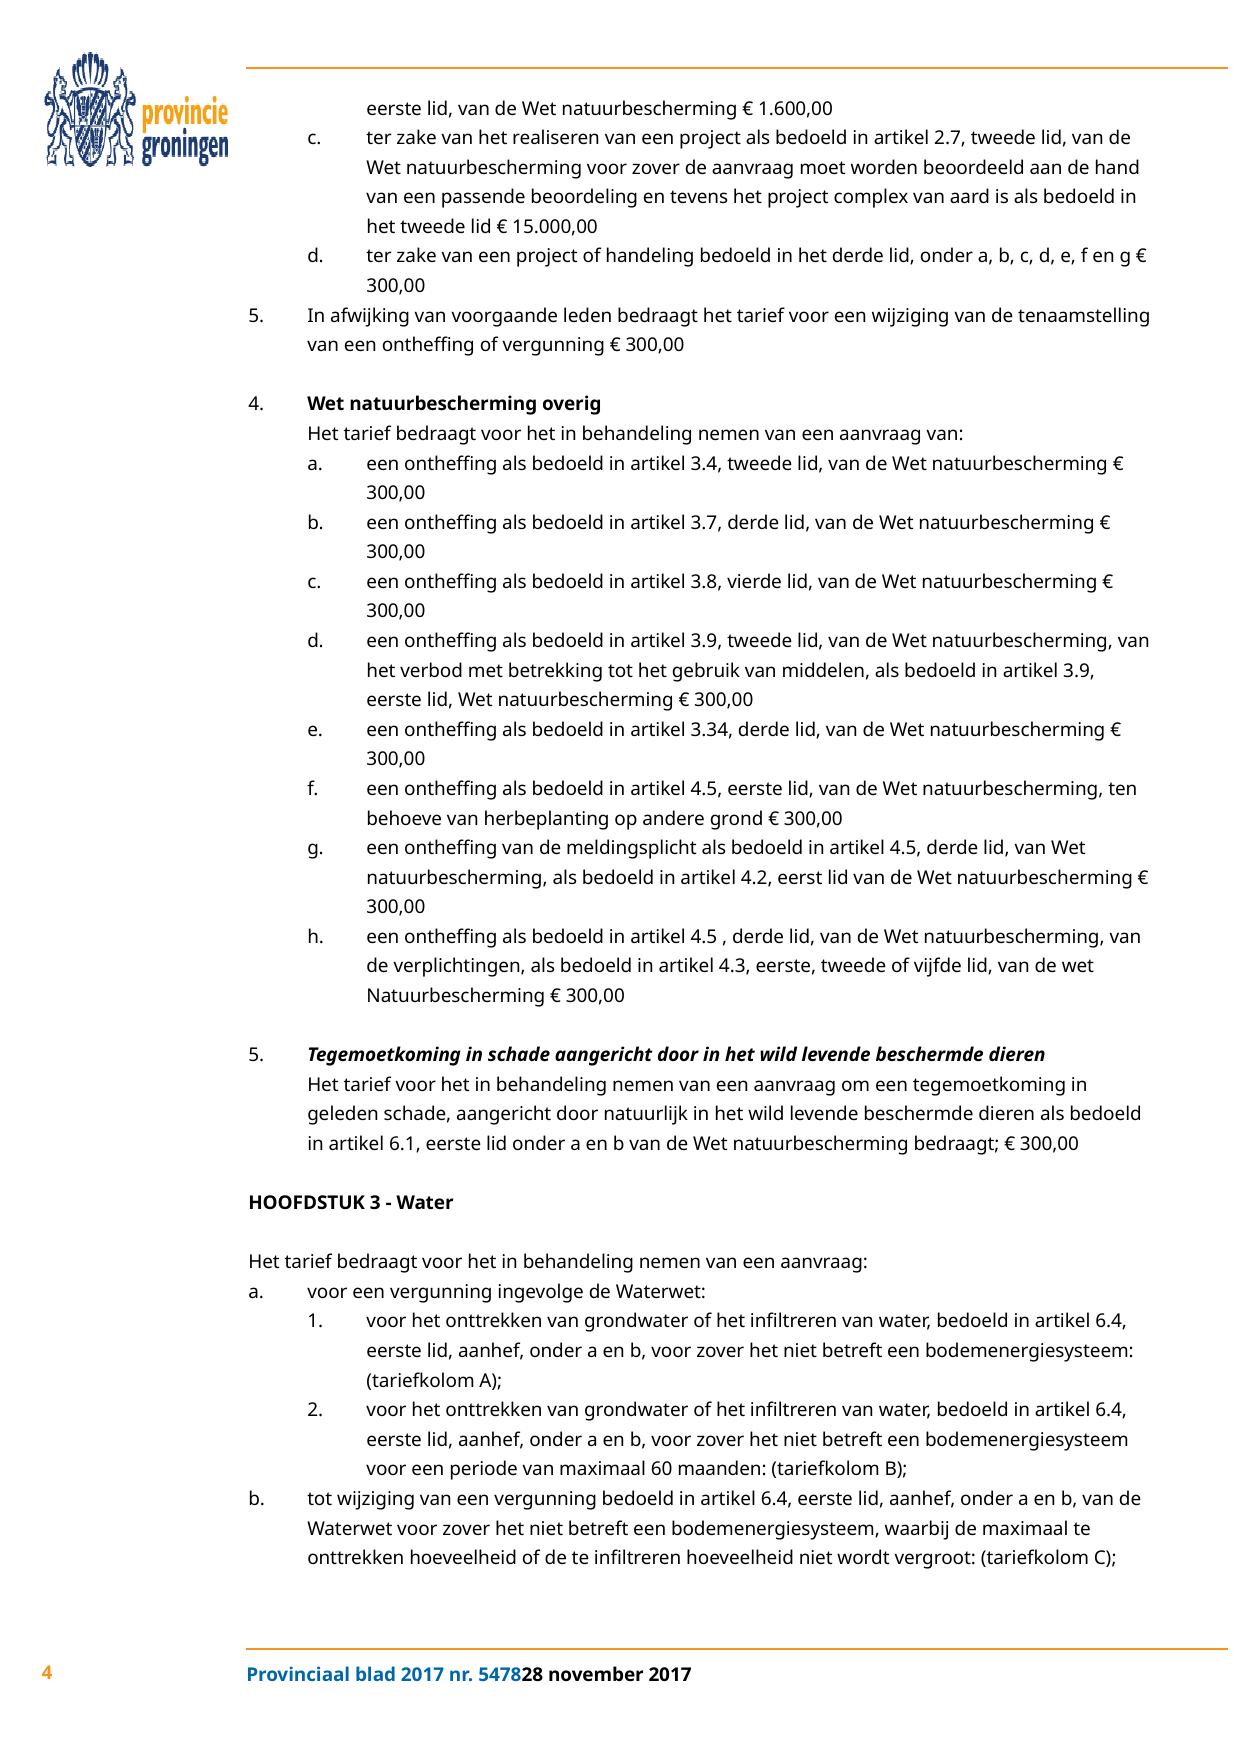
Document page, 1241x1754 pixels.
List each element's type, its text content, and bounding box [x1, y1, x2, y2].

list ter zake van het realiseren van een project als bedoeld in artikel 2.7, tweede lid, van de Wet natuurbescherming voor zover de aanvraag moet worden beoordeeld aan de hand van een passende beoordeling en tevens het project complex van aard is als bedoeld in het tweede lid € 15.000,00 [307, 124, 1152, 239]
picture [41, 47, 231, 172]
list voor een vergunning ingevolge de Waterwet: [248, 1278, 1152, 1304]
list een ontheffing als bedoeld in artikel 3.9, tweede lid, van de Wet natuurbescherming, van het verbod met betrekking tot het gebruik van middelen, als bedoeld in artikel 3.9, eerste lid, Wet natuurbescherming € 300,00 [307, 627, 1152, 712]
list Wet natuurbescherming overig [248, 391, 1152, 416]
list voor het onttrekken van grondwater of het infiltreren van water, bedoeld in artikel 6.4, eerste lid, aanhef, onder a en b, voor zover het niet betreft een bodemenergiesysteem: (tariefkolom A); [307, 1308, 1152, 1393]
list ter zake van een project of handeling bedoeld in het derde lid, onder a, b, c, d, e, f en g € 300,00 [307, 243, 1152, 298]
list een ontheffing van de meldingsplicht als bedoeld in artikel 4.5, derde lid, van Wet natuurbescherming, als bedoeld in artikel 4.2, eerst lid van de Wet natuurbescherming € 300,00 [307, 834, 1152, 919]
list In afwijking van voorgaande leden bedraagt het tarief voor een wijziging van de tenaamstelling van een ontheffing of vergunning € 300,00 [248, 302, 1152, 357]
list een ontheffing als bedoeld in artikel 3.34, derde lid, van de Wet natuurbescherming € 300,00 [307, 716, 1152, 771]
list een ontheffing als bedoeld in artikel 3.7, derde lid, van de Wet natuurbescherming € 300,00 [307, 509, 1152, 564]
text Het tarief bedraagt voor het in behandeling nemen van een aanvraag: [248, 1248, 1152, 1274]
list Tegemoetkoming in schade aangericht door in het wild levende beschermde dieren [248, 1041, 1152, 1067]
list Het tarief bedraagt voor het in behandeling nemen van een aanvraag van: [248, 420, 1152, 446]
list voor het onttrekken van grondwater of het infiltreren van water, bedoeld in artikel 6.4, eerste lid, aanhef, onder a en b, voor zover het niet betreft een bodemenergiesysteem voor een periode van maximaal 60 maanden: (tariefkolom B); [307, 1396, 1152, 1481]
list een ontheffing als bedoeld in artikel 4.5, eerste lid, van de Wet natuurbescherming, ten behoeve van herbeplanting op andere grond € 300,00 [307, 775, 1152, 831]
list een ontheffing als bedoeld in artikel 4.5 , derde lid, van de Wet natuurbescherming, van de verplichtingen, als bedoeld in artikel 4.3, eerste, tweede of vijfde lid, van de wet Natuurbescherming € 300,00 [307, 923, 1152, 1008]
list een ontheffing als bedoeld in artikel 3.8, vierde lid, van de Wet natuurbescherming € 300,00 [307, 568, 1152, 623]
list tot wijziging van een vergunning bedoeld in artikel 6.4, eerste lid, aanhef, onder a en b, van de Waterwet voor zover het niet betreft een bodemenergiesysteem, waarbij de maximaal te onttrekken hoeveelheid of de te infiltreren hoeveelheid niet wordt vergroot: (tariefkolom C); [248, 1485, 1152, 1570]
list een ontheffing als bedoeld in artikel 3.4, tweede lid, van de Wet natuurbescherming € 300,00 [307, 450, 1152, 505]
text HOOFDSTUK 3 - Water [248, 1189, 1152, 1215]
list eerste lid, van de Wet natuurbescherming € 1.600,00 [307, 95, 1152, 121]
list Het tarief voor het in behandeling nemen van een aanvraag om een tegemoetkoming in geleden schade, aangericht door natuurlijk in het wild levende beschermde dieren als bedoeld in artikel 6.1, eerste lid onder a en b van de Wet natuurbescherming bedraagt; € 300,00 [248, 1071, 1152, 1156]
